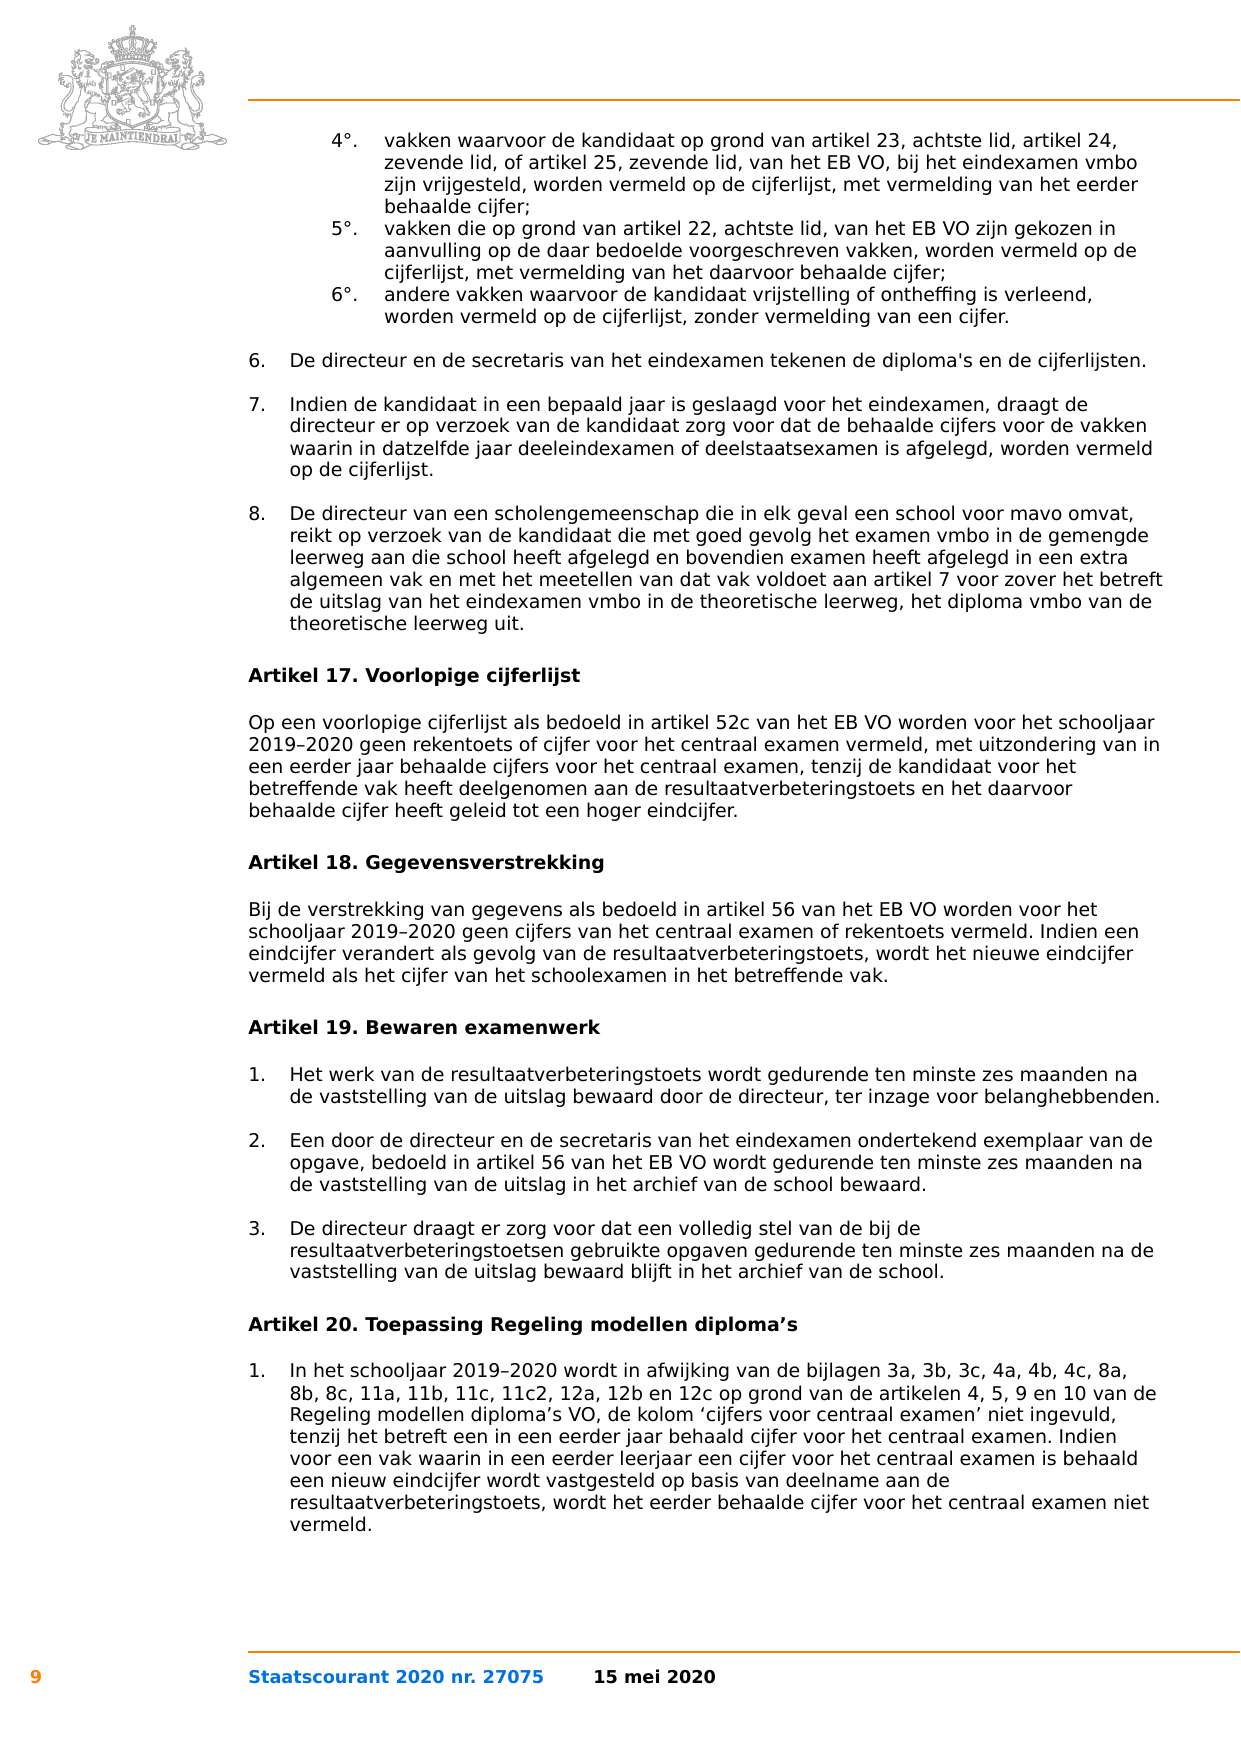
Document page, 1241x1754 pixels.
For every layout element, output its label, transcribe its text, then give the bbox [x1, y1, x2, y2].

text 6. De directeur en de secretaris van het eindexamen tekenen de diploma's en de cijferlijsten. [248, 349, 1163, 372]
text 5°. vakken die op grond van artikel 22, achtste lid, van het EB VO zijn gekozen in aanvulling op de daar bedoelde voorgeschreven vakken, worden vermeld op de cijferlijst, met vermelding van het daarvoor behaalde cijfer; [331, 218, 1163, 284]
text 2. Een door de directeur en de secretaris van het eindexamen ondertekend exemplaar van de opgave, bedoeld in artikel 56 van het EB VO wordt gedurende ten minste zes maanden na de vaststelling van de uitslag in het archief van de school bewaard. [248, 1130, 1163, 1196]
text 4°. vakken waarvoor de kandidaat op grond van artikel 23, achtste lid, artikel 24, zevende lid, of artikel 25, zevende lid, van het EB VO, bij het eindexamen vmbo zijn vrijgesteld, worden vermeld op de cijferlijst, met vermelding van het eerder behaalde cijfer; [331, 130, 1163, 218]
text 1. Het werk van de resultaatverbeteringstoets wordt gedurende ten minste zes maanden na de vaststelling van de uitslag bewaard door de directeur, ter inzage voor belanghebbenden. [248, 1064, 1163, 1108]
text 1. In het schooljaar 2019–2020 wordt in afwijking van de bijlagen 3a, 3b, 3c, 4a, 4b, 4c, 8a, 8b, 8c, 11a, 11b, 11c, 11c2, 12a, 12b en 12c op grond van de artikelen 4, 5, 9 en 10 van de Regeling modellen diploma’s VO, de kolom ‘cijfers voor centraal examen’ niet ingevuld, tenzij het betreft een in een eerder jaar behaald cijfer voor het centraal examen. Indien voor een vak waarin in een eerder leerjaar een cijfer voor het centraal examen is behaald een nieuw eindcijfer wordt vastgesteld op basis van deelname aan de resultaatverbeteringstoets, wordt het eerder behaalde cijfer voor het centraal examen niet vermeld. [248, 1360, 1163, 1536]
text 7. Indien de kandidaat in een bepaald jaar is geslaagd voor het eindexamen, draagt de directeur er op verzoek van de kandidaat zorg voor dat de behaalde cijfers voor de vakken waarin in datzelfde jaar deeleindexamen of deelstaatsexamen is afgelegd, worden vermeld op de cijferlijst. [248, 393, 1163, 481]
text Op een voorlopige cijferlijst als bedoeld in artikel 52c van het EB VO worden voor het schooljaar 2019–2020 geen rekentoets of cijfer voor het centraal examen vermeld, met uitzondering van in een eerder jaar behaalde cijfers voor het centraal examen, tenzij de kandidaat voor het betreffende vak heeft deelgenomen aan de resultaatverbeteringstoets en het daarvoor behaalde cijfer heeft geleid tot een hoger eindcijfer. [248, 712, 1163, 822]
subtitle Artikel 18. Gegevensverstrekking [248, 852, 1163, 874]
text 3. De directeur draagt er zorg voor dat een volledig stel van de bij de resultaatverbeteringstoetsen gebruikte opgaven gedurende ten minste zes maanden na de vaststelling van de uitslag bewaard blijft in het archief van de school. [248, 1217, 1163, 1283]
picture [38, 25, 227, 150]
subtitle Artikel 20. Toepassing Regeling modellen diploma’s [248, 1313, 1163, 1335]
text Bij de verstrekking van gegevens als bedoeld in artikel 56 van het EB VO worden voor het schooljaar 2019–2020 geen cijfers van het centraal examen of rekentoets vermeld. Indien een eindcijfer verandert als gevolg van de resultaatverbeteringstoets, wordt het nieuwe eindcijfer vermeld als het cijfer van het schoolexamen in het betreffende vak. [248, 899, 1163, 987]
text 8. De directeur van een scholengemeenschap die in elk geval een school voor mavo omvat, reikt op verzoek van de kandidaat die met goed gevolg het examen vmbo in de gemengde leerweg aan die school heeft afgelegd en bovendien examen heeft afgelegd in een extra algemeen vak en met het meetellen van dat vak voldoet aan artikel 7 voor zover het betreft de uitslag van het eindexamen vmbo in de theoretische leerweg, het diploma vmbo van de theoretische leerweg uit. [248, 503, 1163, 635]
subtitle Artikel 19. Bewaren examenwerk [248, 1017, 1163, 1039]
subtitle Artikel 17. Voorlopige cijferlijst [248, 665, 1163, 687]
text 6°. andere vakken waarvoor de kandidaat vrijstelling of ontheffing is verleend, worden vermeld op de cijferlijst, zonder vermelding van een cijfer. [331, 284, 1163, 328]
